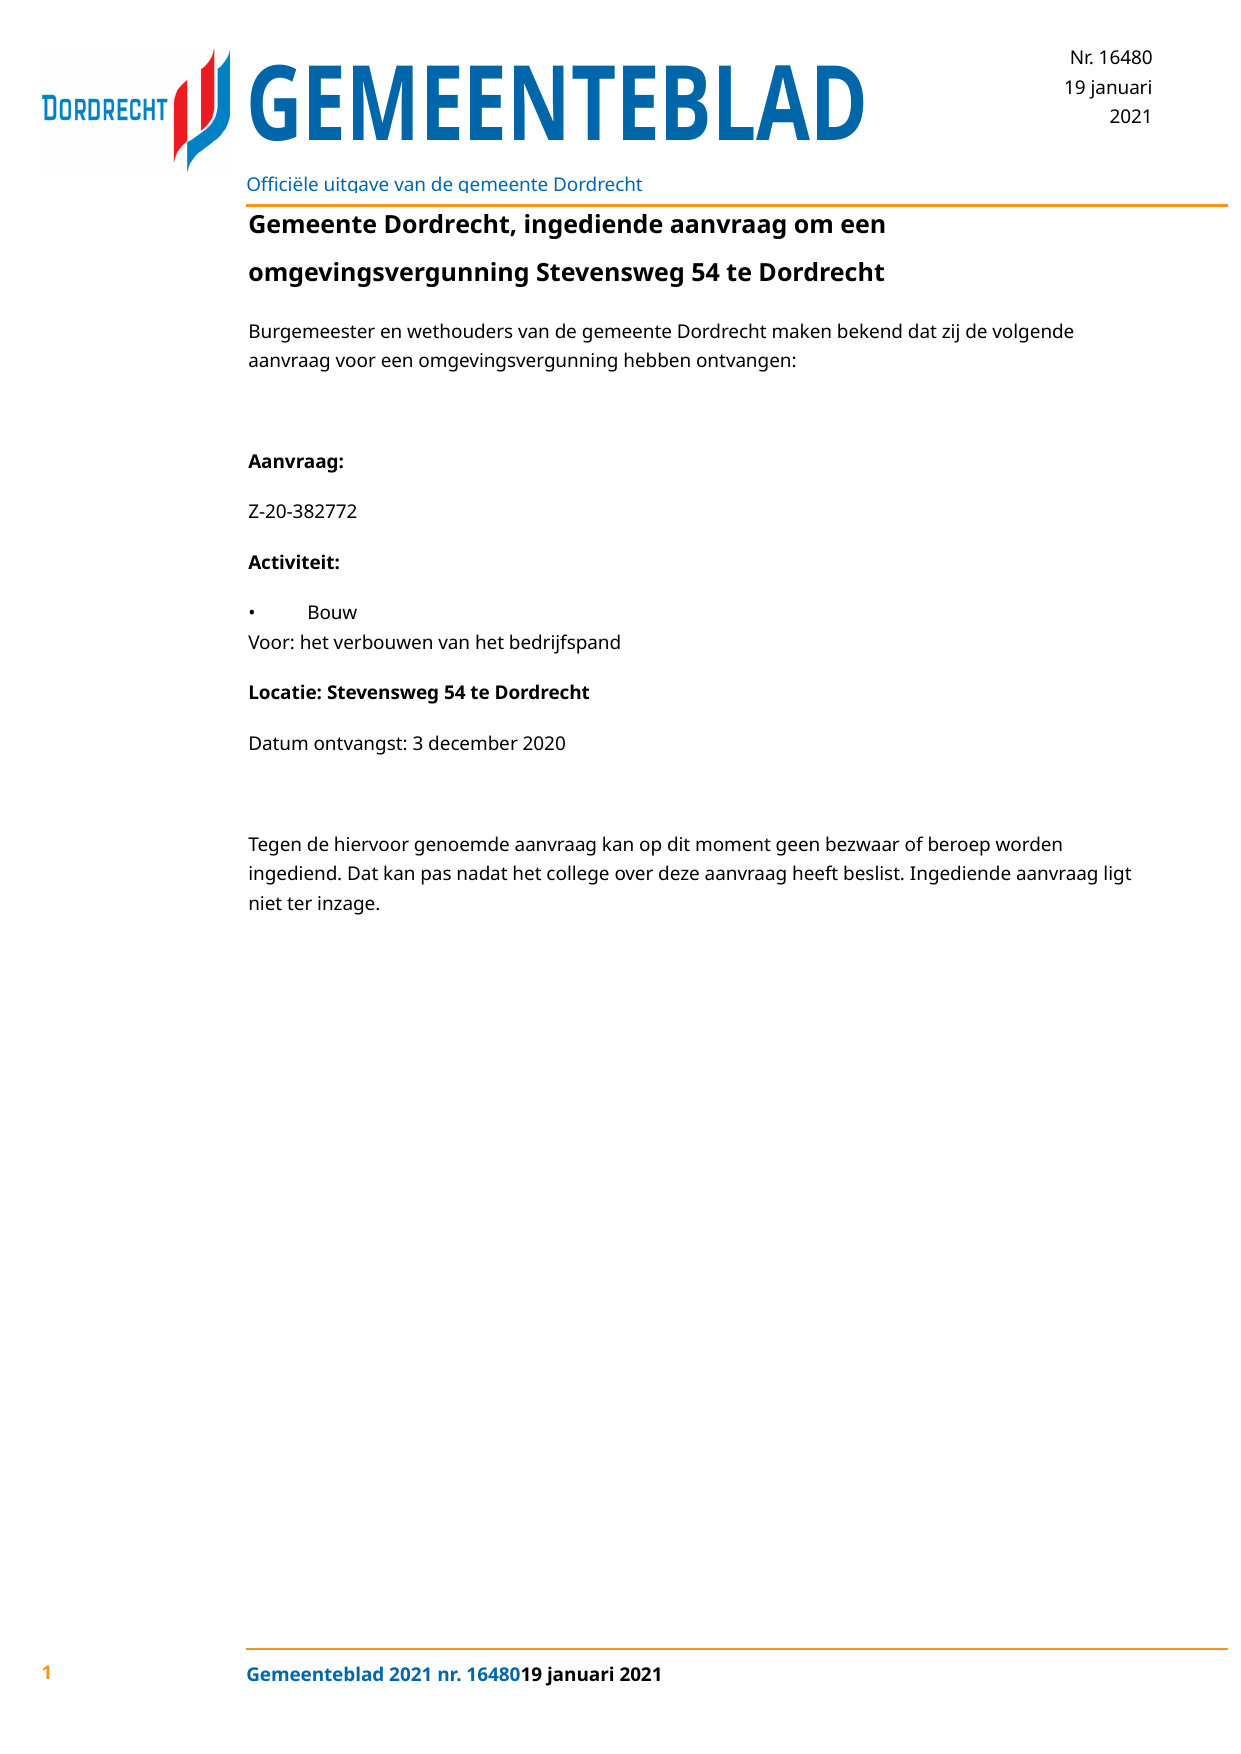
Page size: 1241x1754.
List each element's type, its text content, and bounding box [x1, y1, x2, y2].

text Burgemeester en wethouders van de gemeente Dordrecht maken bekend dat zij de volgende aanvraag voor een omgevingsvergunning hebben ontvangen: [248, 318, 1152, 373]
text Gemeente Dordrecht, ingediende aanvraag om een omgevingsvergunning Stevensweg 54 te Dordrecht [248, 207, 1152, 288]
text Voor: het verbouwen van het bedrijfspand [248, 629, 1152, 655]
text Tegen de hiervoor genoemde aanvraag kan op dit moment geen bezwaar of beroep worden ingediend. Dat kan pas nadat het college over deze aanvraag heeft beslist. Ingediende aanvraag ligt niet ter inzage. [248, 831, 1152, 916]
picture [41, 47, 231, 172]
list Bouw [248, 599, 1152, 625]
text Datum ontvangst: 3 december 2020 [248, 730, 1152, 756]
text Aanvraag: [248, 448, 1152, 474]
text Z-20-382772 [248, 499, 1152, 524]
text Activiteit: [248, 549, 1152, 575]
text Locatie: Stevensweg 54 te Dordrecht [248, 679, 1152, 705]
